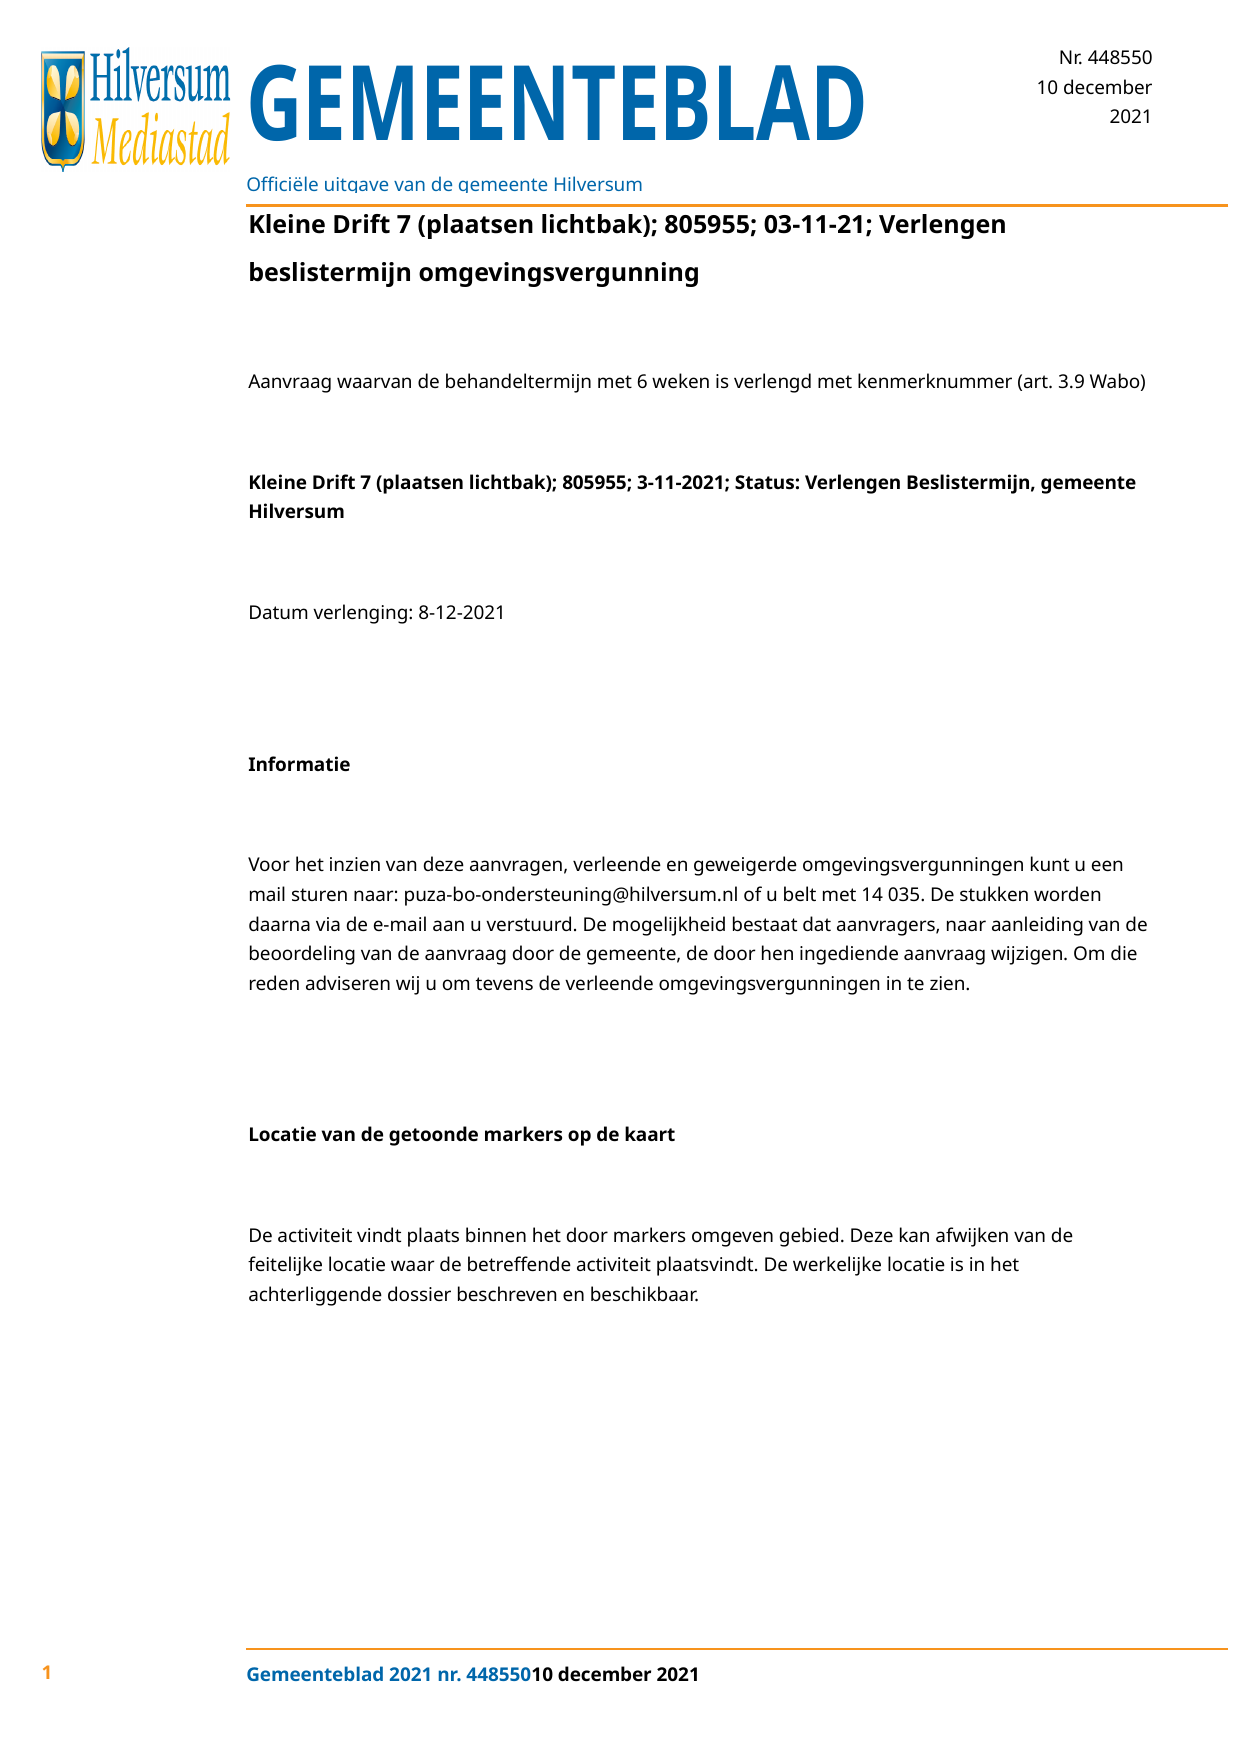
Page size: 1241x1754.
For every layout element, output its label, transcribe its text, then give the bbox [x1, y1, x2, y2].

text Aanvraag waarvan de behandeltermijn met 6 weken is verlengd met kenmerknummer (art. 3.9 Wabo) [248, 368, 1152, 394]
picture [41, 47, 231, 172]
text De activiteit vindt plaats binnen het door markers omgeven gebied. Deze kan afwijken van de feitelijke locatie waar de betreffende activiteit plaatsvindt. De werkelijke locatie is in het achterliggende dossier beschreven en beschikbaar. [248, 1222, 1152, 1307]
text Voor het inzien van deze aanvragen, verleende en geweigerde omgevingsvergunningen kunt u een mail sturen naar: puza-bo-ondersteuning@hilversum.nl of u belt met 14 035. De stukken worden daarna via de e-mail aan u verstuurd. De mogelijkheid bestaat dat aanvragers, naar aanleiding van de beoordeling van de aanvraag door de gemeente, de door hen ingediende aanvraag wijzigen. Om die reden adviseren wij u om tevens de verleende omgevingsvergunningen in te zien. [248, 852, 1152, 996]
text Kleine Drift 7 (plaatsen lichtbak); 805955; 03-11-21; Verlengen beslistermijn omgevingsvergunning [248, 207, 1152, 288]
text Kleine Drift 7 (plaatsen lichtbak); 805955; 3-11-2021; Status: Verlengen Beslistermijn, gemeente Hilversum [248, 469, 1152, 524]
text Datum verlenging: 8-12-2021 [248, 599, 1152, 625]
text Locatie van de getoonde markers op de kaart [248, 1121, 1152, 1147]
text Informatie [248, 751, 1152, 777]
